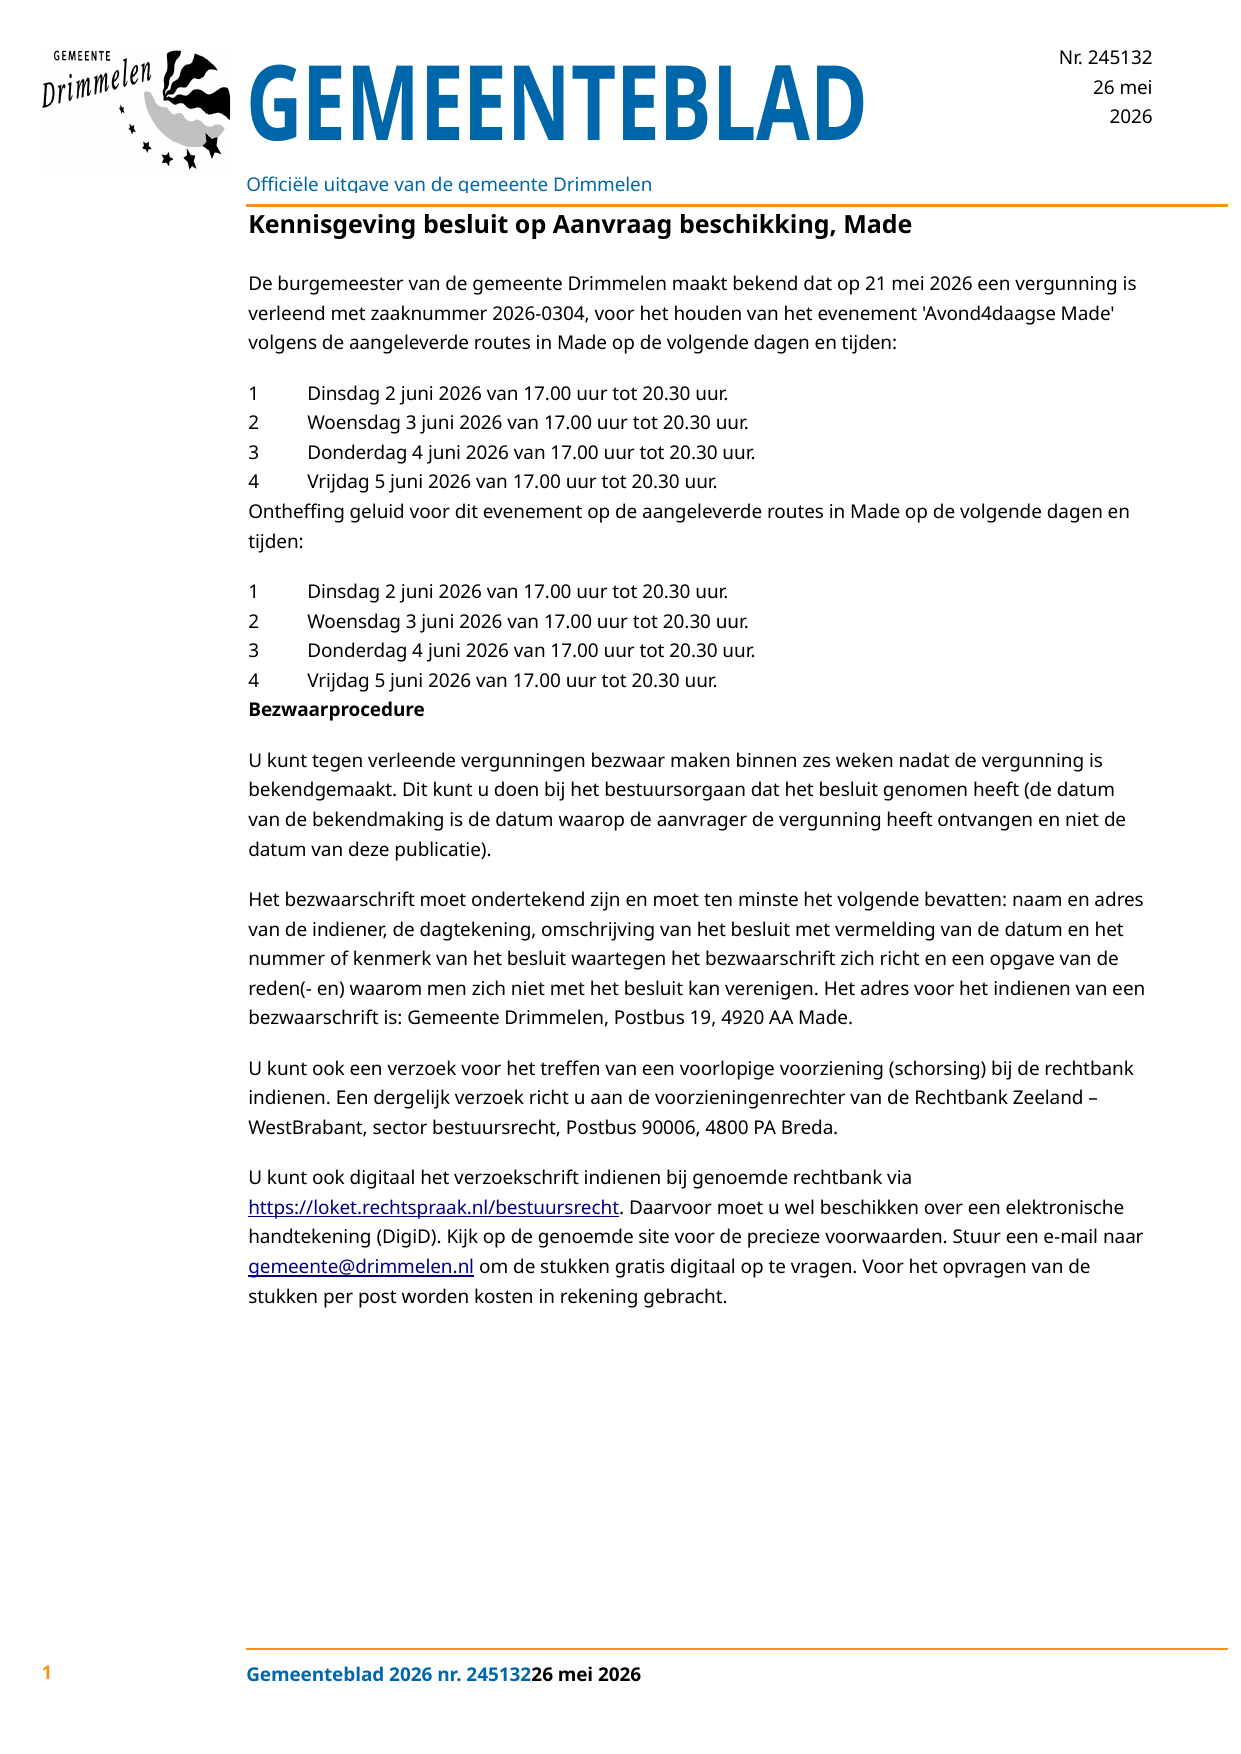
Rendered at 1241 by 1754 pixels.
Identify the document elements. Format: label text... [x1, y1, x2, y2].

text U kunt tegen verleende vergunningen bezwaar maken binnen zes weken nadat de vergunning is bekendgemaakt. Dit kunt u doen bij het bestuursorgaan dat het besluit genomen heeft (de datum van de bekendmaking is de datum waarop de aanvrager de vergunning heeft ontvangen en niet de datum van deze publicatie). [248, 747, 1152, 861]
list Donderdag 4 juni 2026 van 17.00 uur tot 20.30 uur. [248, 637, 1152, 663]
picture [41, 47, 231, 172]
list Donderdag 4 juni 2026 van 17.00 uur tot 20.30 uur. [248, 439, 1152, 465]
text U kunt ook een verzoek voor het treffen van een voorlopige voorziening (schorsing) bij de rechtbank indienen. Een dergelijk verzoek richt u aan de voorzieningenrechter van de Rechtbank Zeeland – WestBrabant, sector bestuursrecht, Postbus 90006, 4800 PA Breda. [248, 1055, 1152, 1140]
text Kennisgeving besluit op Aanvraag beschikking, Made [248, 207, 1152, 241]
text Ontheffing geluid voor dit evenement op de aangeleverde routes in Made op de volgende dagen en tijden: [248, 498, 1152, 553]
text Bezwaarprocedure [248, 697, 1152, 722]
text Het bezwaarschrift moet ondertekend zijn en moet ten minste het volgende bevatten: naam en adres van de indiener, de dagtekening, omschrijving van het besluit met vermelding van de datum en het nummer of kenmerk van het besluit waartegen het bezwaarschrift zich richt en een opgave van de reden(- en) waarom men zich niet met het besluit kan verenigen. Het adres voor het indienen van een bezwaarschrift is: Gemeente Drimmelen, Postbus 19, 4920 AA Made. [248, 886, 1152, 1030]
list Woensdag 3 juni 2026 van 17.00 uur tot 20.30 uur. [248, 409, 1152, 435]
list Dinsdag 2 juni 2026 van 17.00 uur tot 20.30 uur. [248, 380, 1152, 406]
list Dinsdag 2 juni 2026 van 17.00 uur tot 20.30 uur. [248, 578, 1152, 604]
list Vrijdag 5 juni 2026 van 17.00 uur tot 20.30 uur.​​​​​​​ [248, 667, 1152, 693]
text U kunt ook digitaal het verzoekschrift indienen bij genoemde rechtbank via https://loket.rechtspraak.nl/bestuursrecht. Daarvoor moet u wel beschikken over een elektronische handtekening (DigiD). Kijk op de genoemde site voor de precieze voorwaarden. Stuur een e-mail naar gemeente@drimmelen.nl om de stukken gratis digitaal op te vragen. Voor het opvragen van de stukken per post worden kosten in rekening gebracht. [248, 1164, 1152, 1308]
list Woensdag 3 juni 2026 van 17.00 uur tot 20.30 uur. [248, 608, 1152, 633]
list Vrijdag 5 juni 2026 van 17.00 uur tot 20.30 uur. [248, 469, 1152, 494]
text De burgemeester van de gemeente Drimmelen maakt bekend dat op 21 mei 2026 een vergunning is verleend met zaaknummer 2026-0304, voor het houden van het evenement 'Avond4daagse Made' volgens de aangeleverde routes in Made op de volgende dagen en tijden: [248, 270, 1152, 355]
